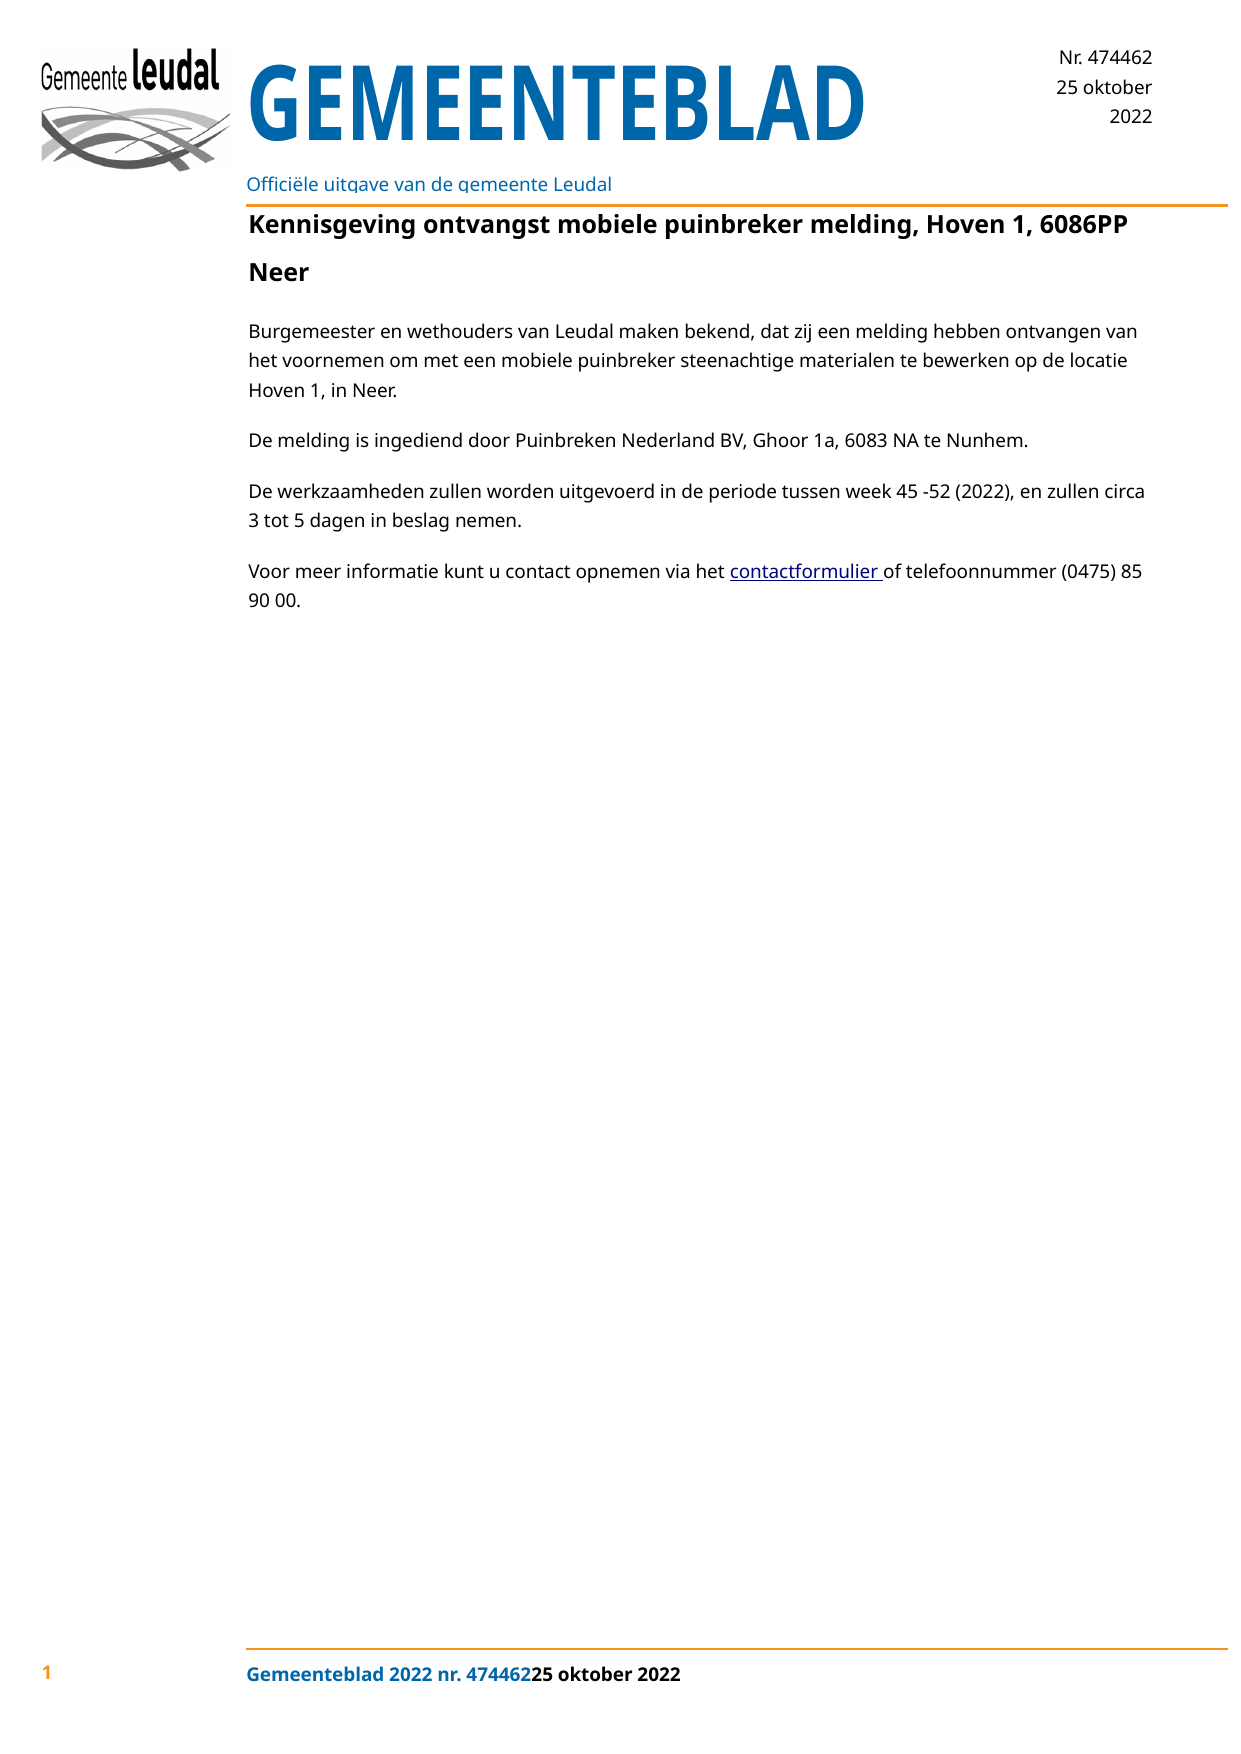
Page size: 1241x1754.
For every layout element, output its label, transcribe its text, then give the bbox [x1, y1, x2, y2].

text Kennisgeving ontvangst mobiele puinbreker melding, Hoven 1, 6086PP Neer [248, 207, 1152, 288]
text De melding is ingediend door Puinbreken Nederland BV, Ghoor 1a, 6083 NA te Nunhem. [248, 427, 1152, 453]
text Voor meer informatie kunt u contact opnemen via het contactformulier of telefoonnummer (0475) 85 90 00. [248, 558, 1152, 613]
picture [41, 47, 231, 172]
text Burgemeester en wethouders van Leudal maken bekend, dat zij een melding hebben ontvangen van het voornemen om met een mobiele puinbreker steenachtige materialen te bewerken op de locatie Hoven 1, in Neer. [248, 318, 1152, 403]
text De werkzaamheden zullen worden uitgevoerd in de periode tussen week 45 -52 (2022), en zullen circa 3 tot 5 dagen in beslag nemen. [248, 478, 1152, 533]
